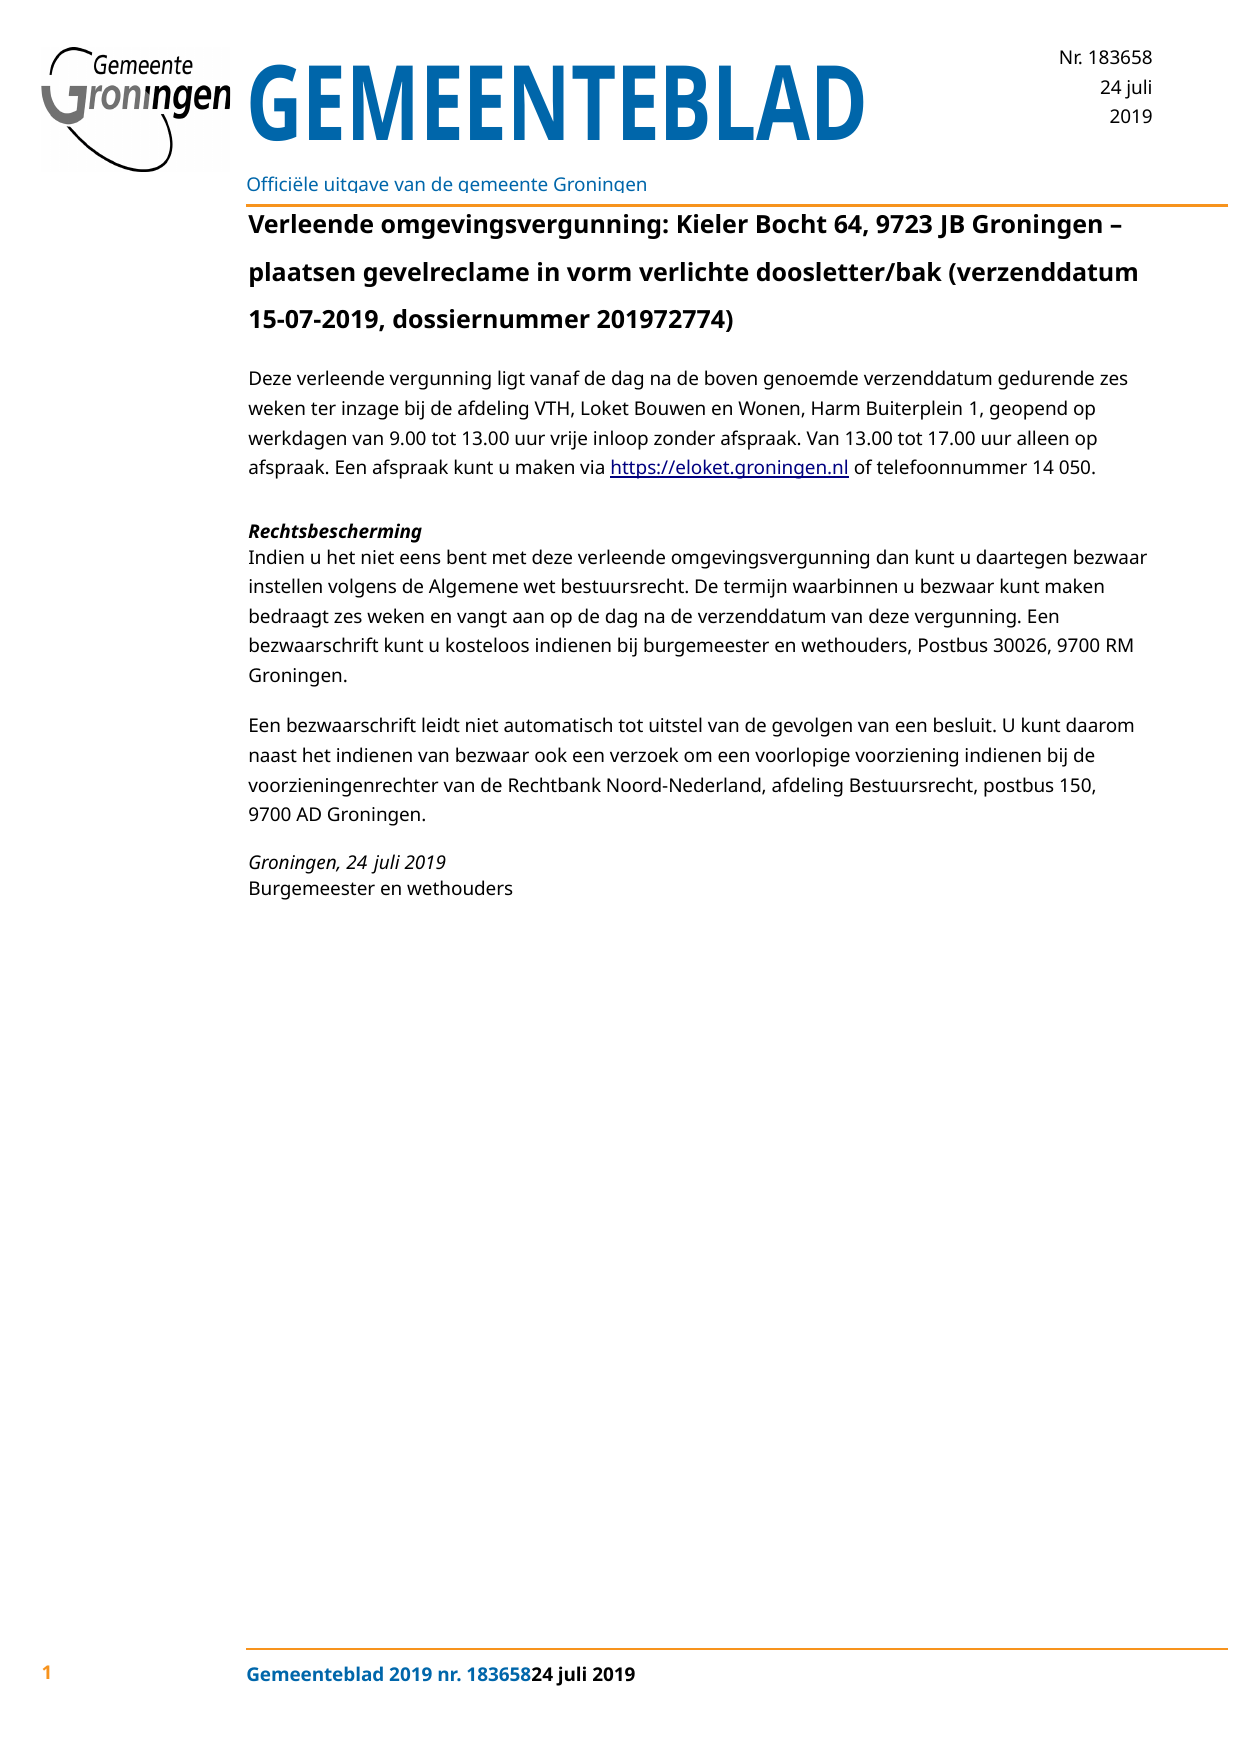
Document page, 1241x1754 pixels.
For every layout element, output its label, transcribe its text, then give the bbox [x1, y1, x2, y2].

text Rechtsbescherming [248, 518, 1152, 544]
text Burgemeester en wethouders [248, 875, 1152, 901]
text Groningen, 24 juli 2019 [248, 849, 1152, 875]
text Indien u het niet eens bent met deze verleende omgevingsvergunning dan kunt u daartegen bezwaar instellen volgens de Algemene wet bestuursrecht. De termijn waarbinnen u bezwaar kunt maken bedraagt zes weken en vangt aan op de dag na de verzenddatum van deze vergunning. Een bezwaarschrift kunt u kosteloos indienen bij burgemeester en wethouders, Postbus 30026, 9700 RM Groningen. [248, 544, 1152, 688]
text Een bezwaarschrift leidt niet automatisch tot uitstel van de gevolgen van een besluit. U kunt daarom naast het indienen van bezwaar ook een verzoek om een voorlopige voorziening indienen bij de voorzieningenrechter van de Rechtbank Noord-Nederland, afdeling Bestuursrecht, postbus 150, 9700 AD Groningen. [248, 713, 1152, 827]
picture [41, 47, 231, 172]
text Deze verleende vergunning ligt vanaf de dag na de boven genoemde verzenddatum gedurende zes weken ter inzage bij de afdeling VTH, Loket Bouwen en Wonen, Harm Buiterplein 1, geopend op werkdagen van 9.00 tot 13.00 uur vrije inloop zonder afspraak. Van 13.00 tot 17.00 uur alleen op afspraak. Een afspraak kunt u maken via https://eloket.groningen.nl of telefoonnummer 14 050. [248, 366, 1152, 480]
text Verleende omgevingsvergunning: Kieler Bocht 64, 9723 JB Groningen – plaatsen gevelreclame in vorm verlichte doosletter/bak (verzenddatum 15-07-2019, dossiernummer 201972774) [248, 207, 1152, 336]
